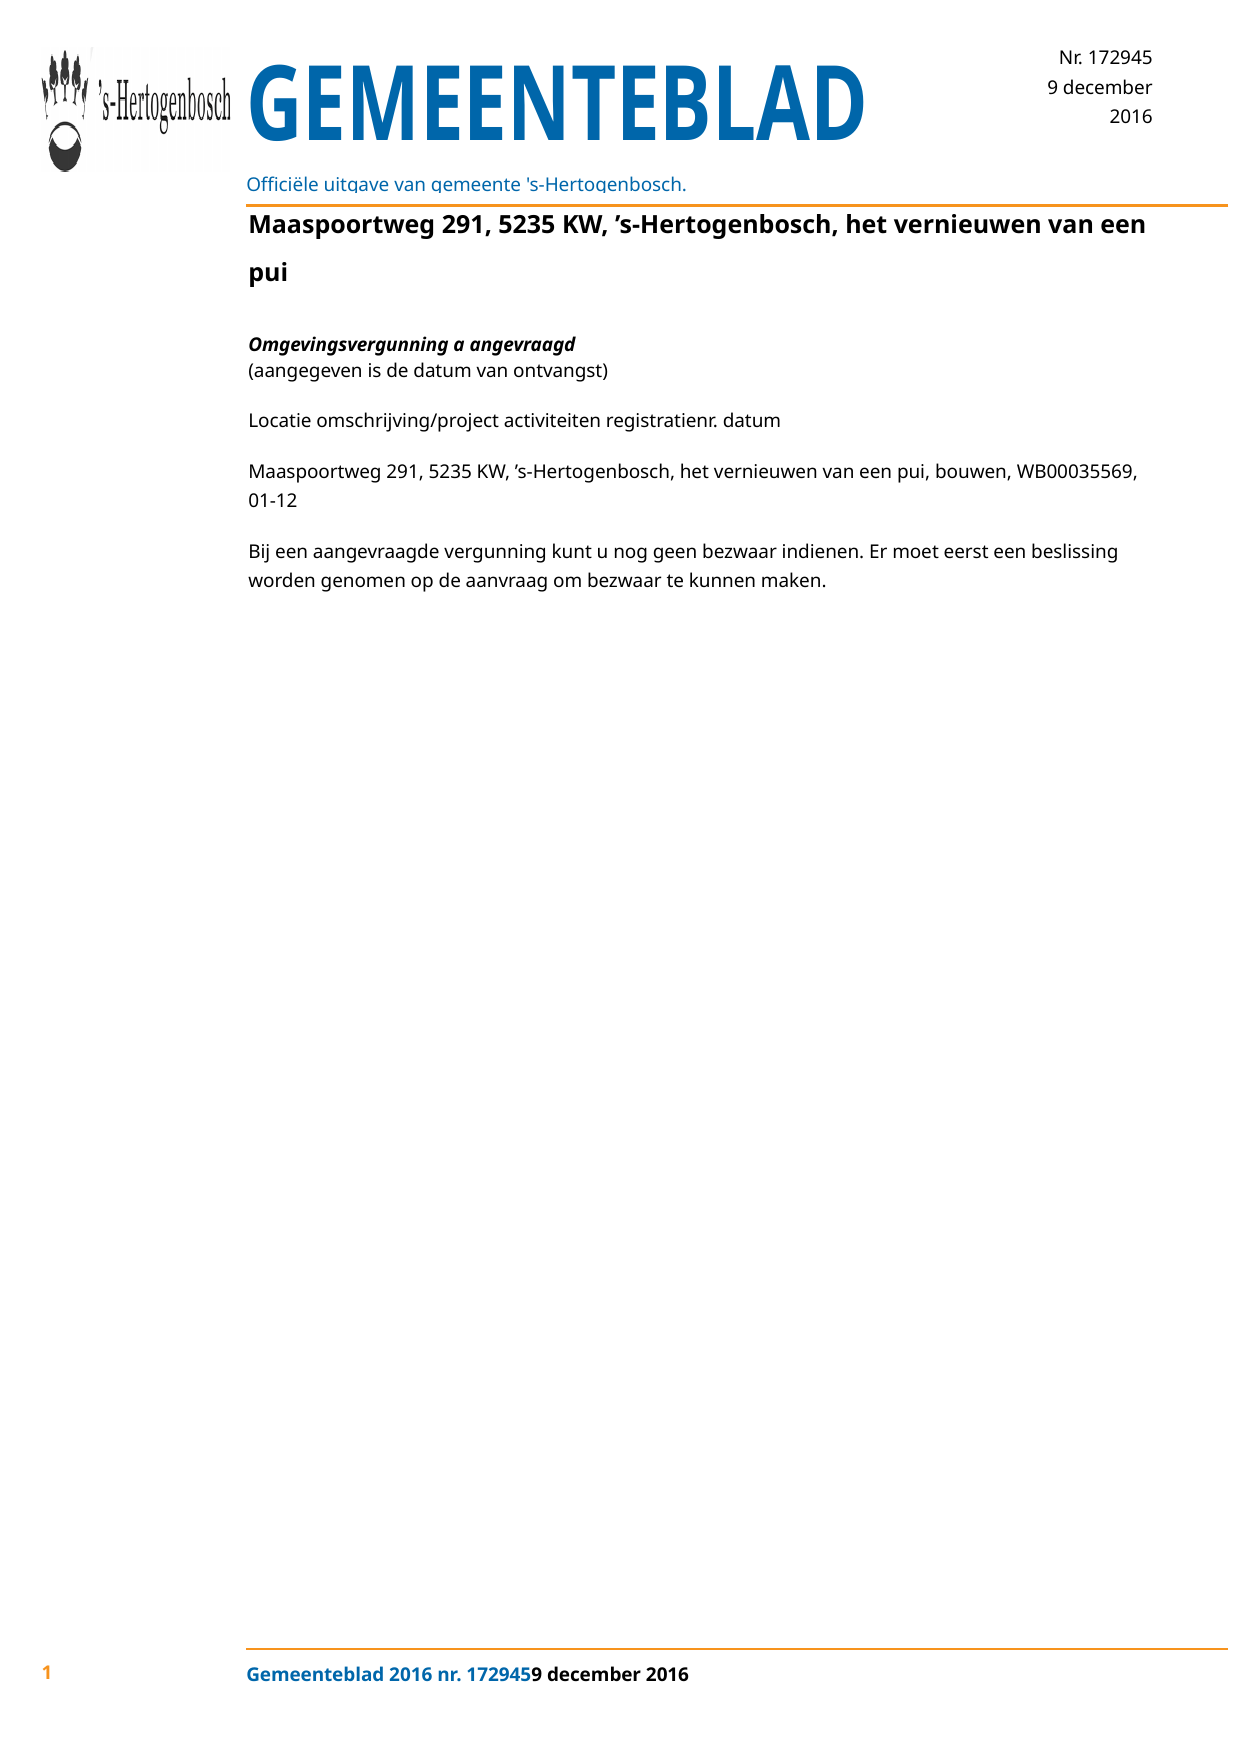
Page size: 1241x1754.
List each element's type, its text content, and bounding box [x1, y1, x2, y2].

picture [41, 47, 231, 172]
text Bij een aangevraagde vergunning kunt u nog geen bezwaar indienen. Er moet eerst een beslissing worden genomen op de aanvraag om bezwaar te kunnen maken. [248, 538, 1152, 593]
text Omgevingsvergunning a angevraagd [248, 331, 1152, 357]
text (aangegeven is de datum van ontvangst) [248, 357, 1152, 383]
text Maaspoortweg 291, 5235 KW, ’s-Hertogenbosch, het vernieuwen van een pui [248, 207, 1152, 288]
text Locatie omschrijving/project activiteiten registratienr. datum [248, 408, 1152, 433]
text Maaspoortweg 291, 5235 KW, ’s-Hertogenbosch, het vernieuwen van een pui, bouwen, WB00035569, 01-12 [248, 458, 1152, 513]
